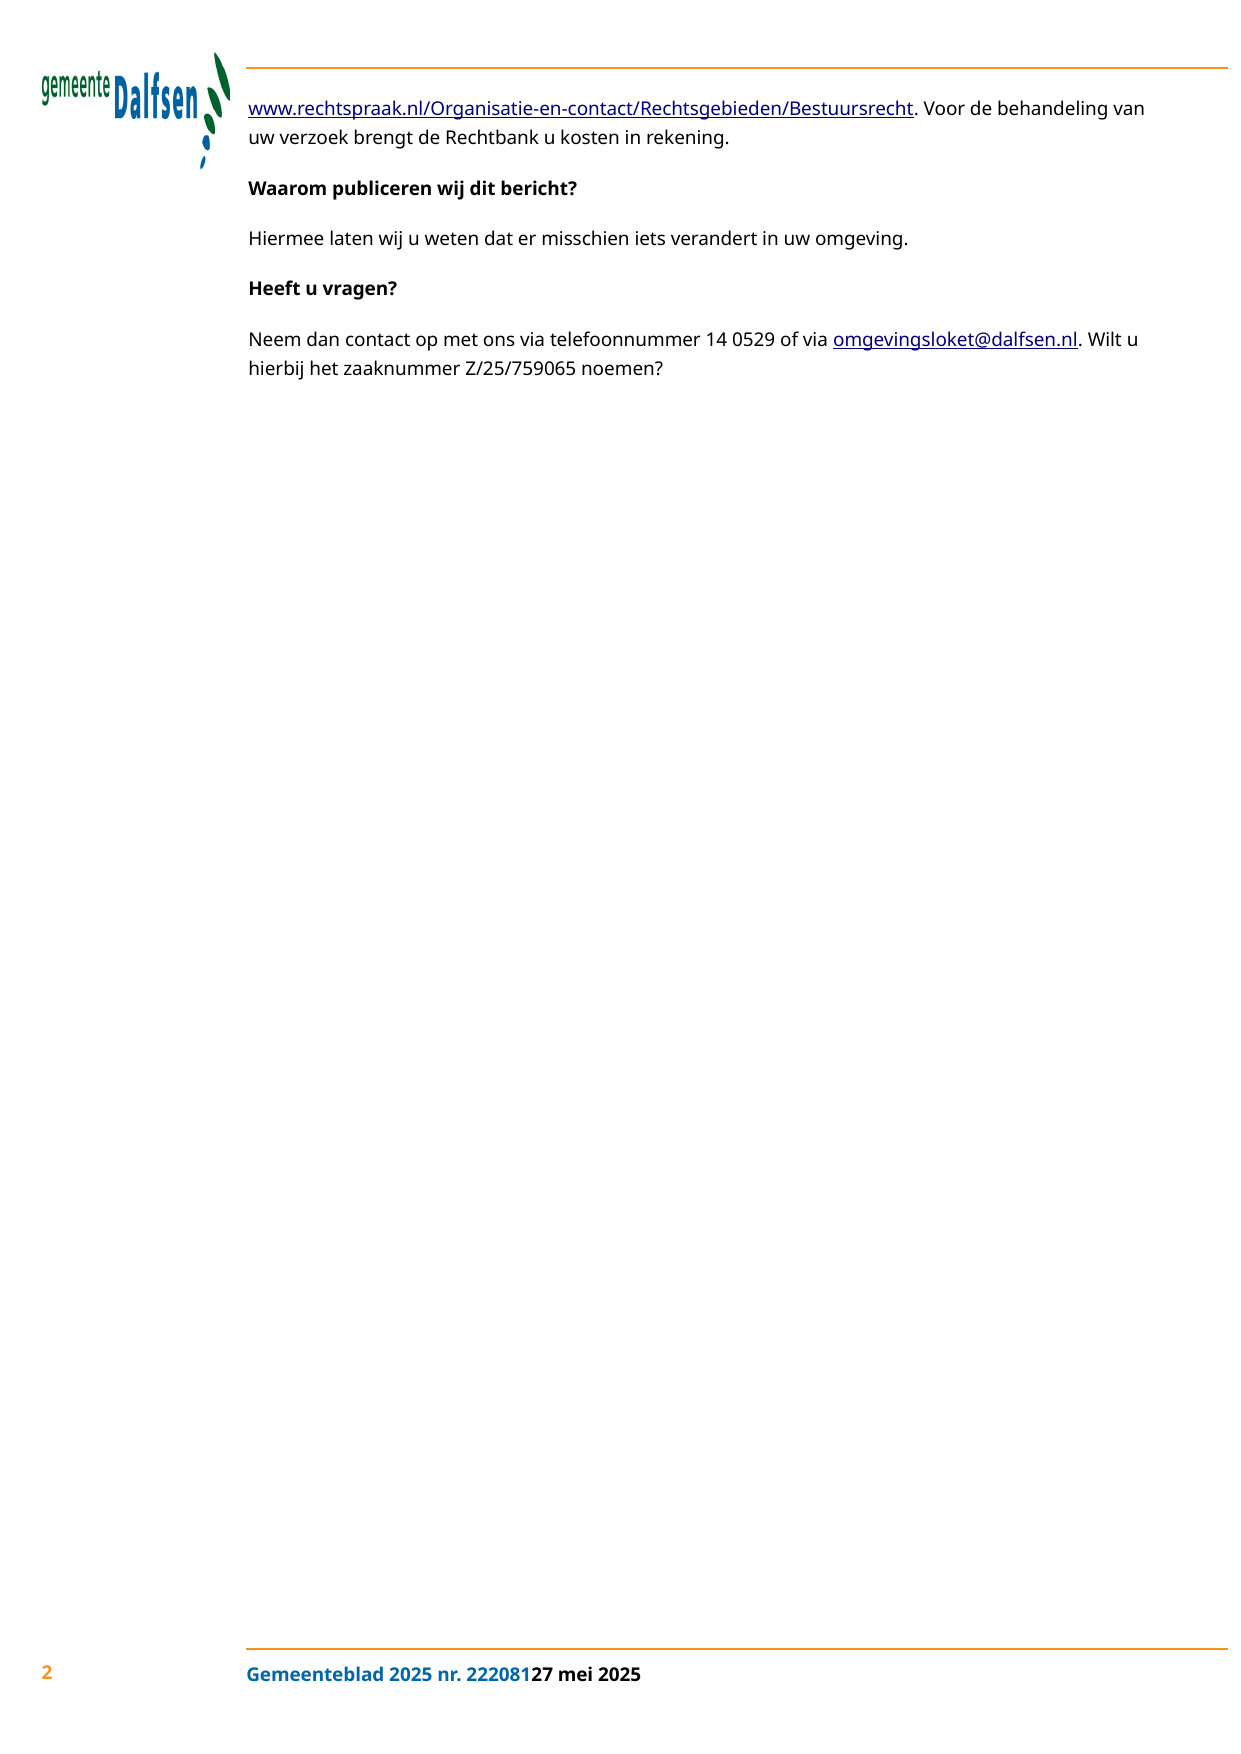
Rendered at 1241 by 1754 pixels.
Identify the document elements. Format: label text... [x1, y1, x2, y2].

text Heeft u vragen? [248, 276, 1152, 301]
text Hiermee laten wij u weten dat er misschien iets verandert in uw omgeving. [248, 225, 1152, 251]
text Neem dan contact op met ons via telefoonnummer 14 0529 of via omgevingsloket@dalfsen.nl. Wilt u hierbij het zaaknummer Z/25/759065 noemen? [248, 326, 1152, 381]
text www.rechtspraak.nl/Organisatie-en-contact/Rechtsgebieden/Bestuursrecht. Voor de behandeling van uw verzoek brengt de Rechtbank u kosten in rekening. [248, 95, 1152, 150]
text Waarom publiceren wij dit bericht? [248, 175, 1152, 201]
picture [41, 47, 231, 172]
